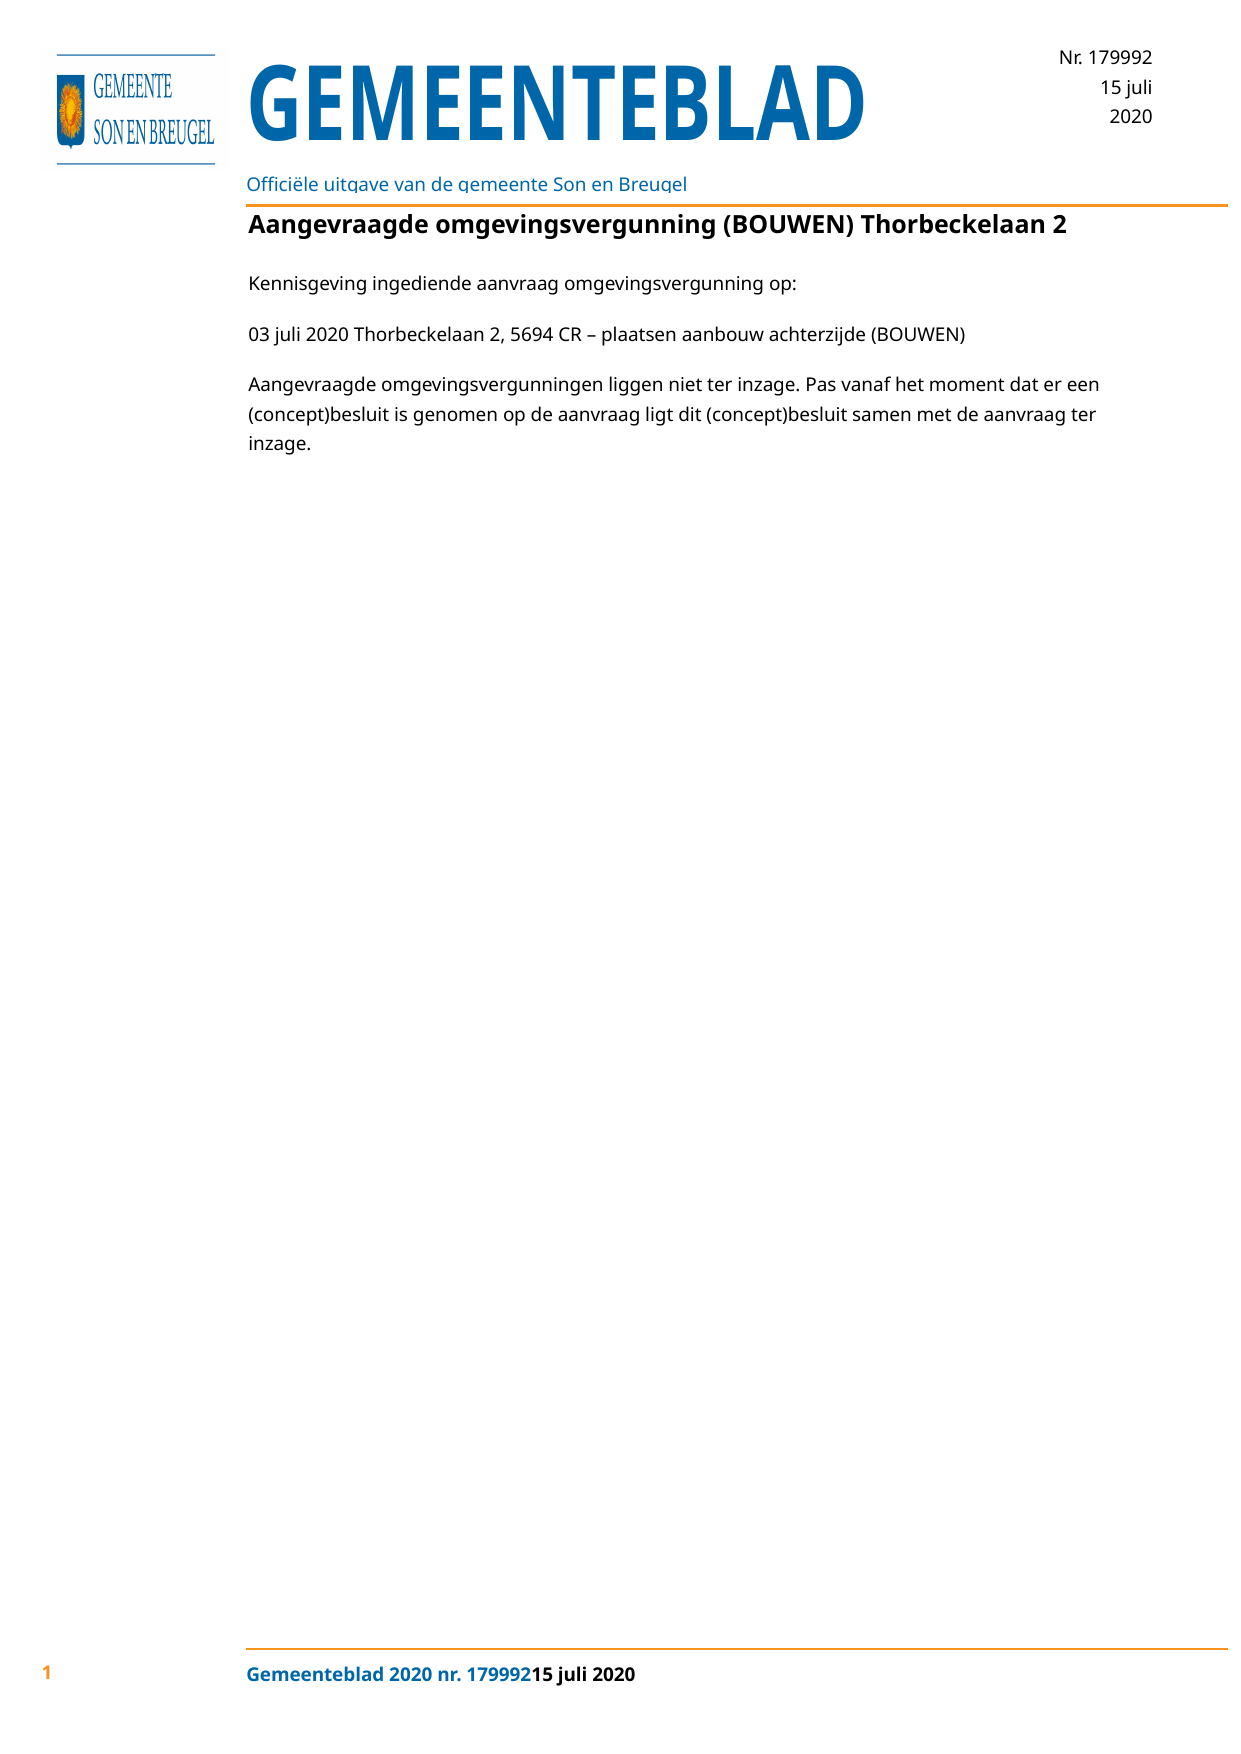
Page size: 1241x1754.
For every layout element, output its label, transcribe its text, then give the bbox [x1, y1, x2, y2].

text Aangevraagde omgevingsvergunningen liggen niet ter inzage. Pas vanaf het moment dat er een (concept)besluit is genomen op de aanvraag ligt dit (concept)besluit samen met de aanvraag ter inzage. [248, 371, 1152, 456]
picture [41, 47, 231, 172]
text Aangevraagde omgevingsvergunning (BOUWEN) Thorbeckelaan 2 [248, 207, 1152, 241]
text 03 juli 2020 Thorbeckelaan 2, 5694 CR – plaatsen aanbouw achterzijde (BOUWEN) [248, 321, 1152, 346]
text Kennisgeving ingediende aanvraag omgevingsvergunning op: [248, 270, 1152, 296]
